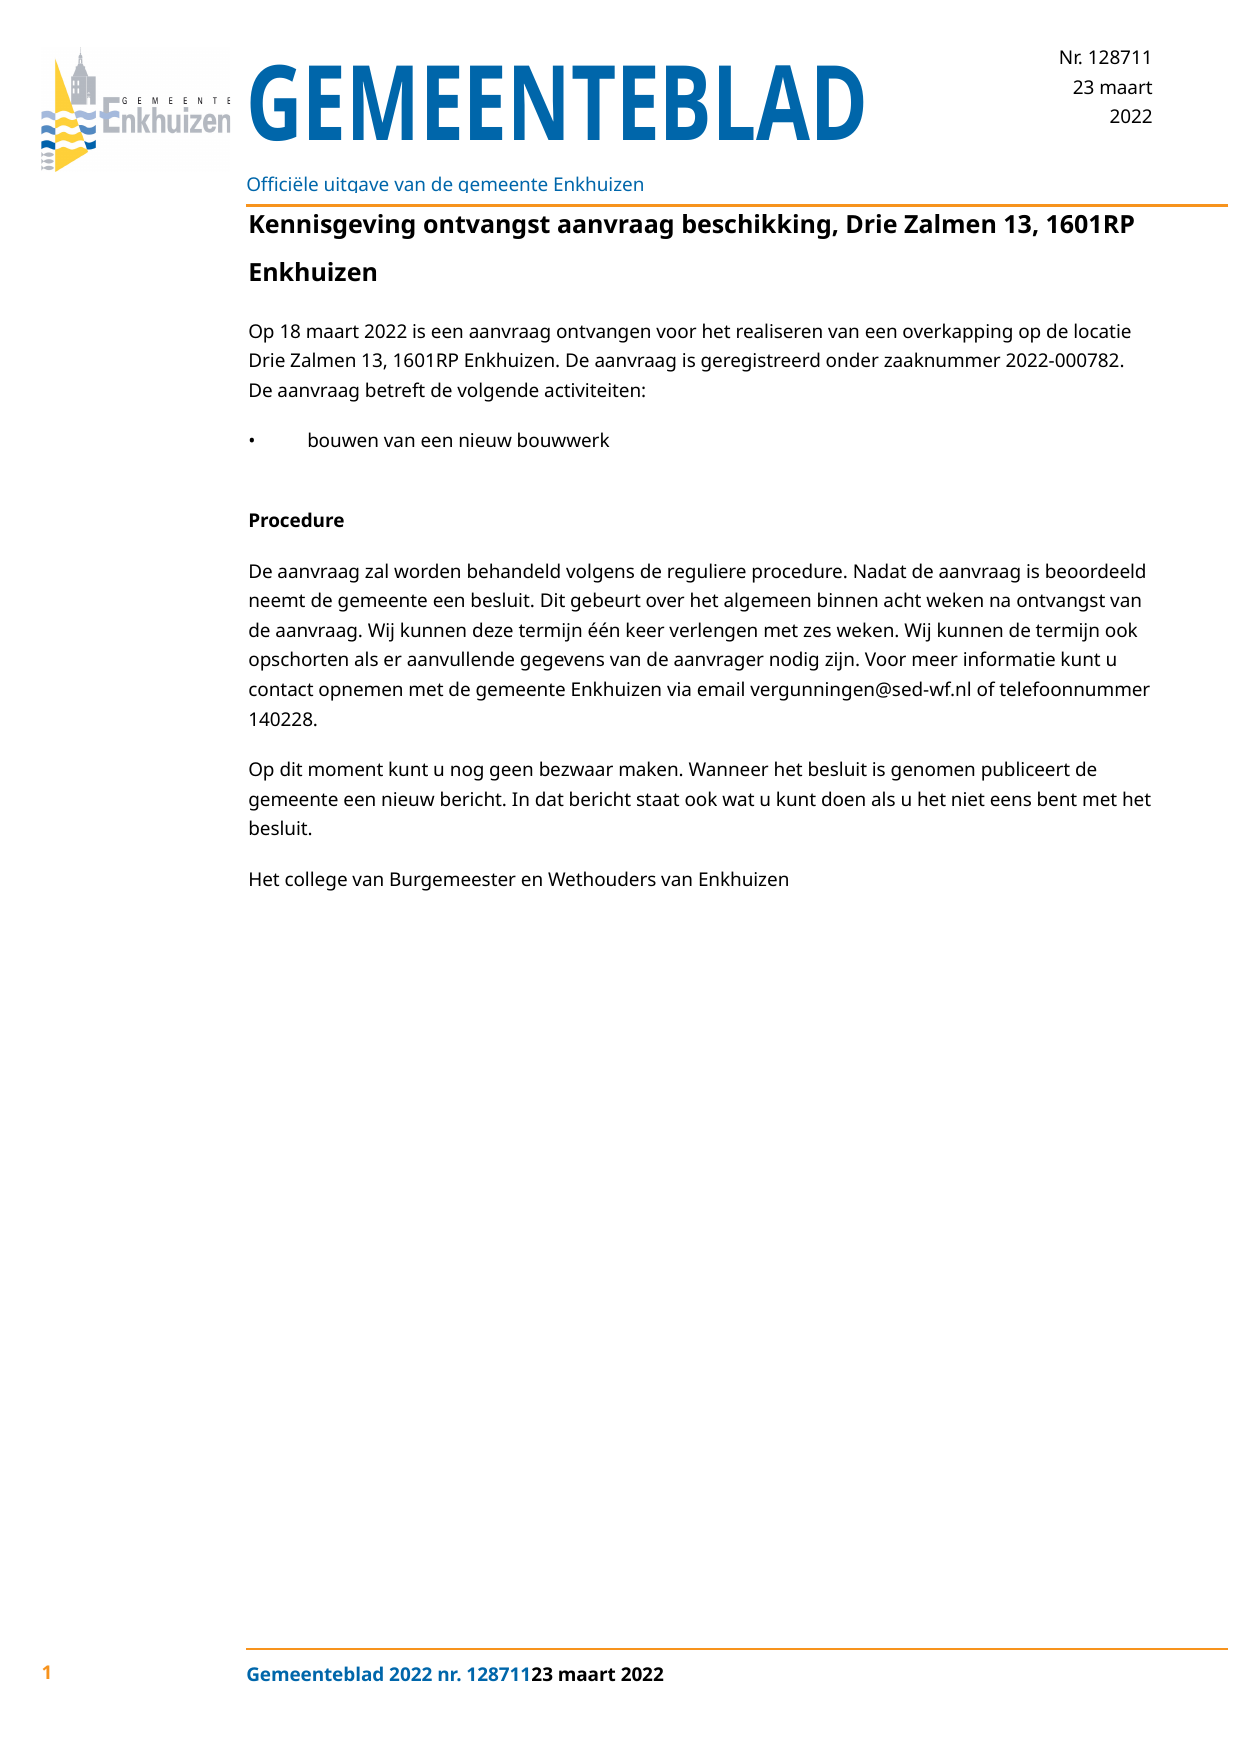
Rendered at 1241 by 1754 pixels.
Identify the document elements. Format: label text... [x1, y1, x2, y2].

text Op dit moment kunt u nog geen bezwaar maken. Wanneer het besluit is genomen publiceert de gemeente een nieuw bericht. In dat bericht staat ook wat u kunt doen als u het niet eens bent met het besluit. [248, 756, 1152, 841]
picture [41, 47, 231, 172]
text De aanvraag zal worden behandeld volgens de reguliere procedure. Nadat de aanvraag is beoordeeld neemt de gemeente een besluit. Dit gebeurt over het algemeen binnen acht weken na ontvangst van de aanvraag. Wij kunnen deze termijn één keer verlengen met zes weken. Wij kunnen de termijn ook opschorten als er aanvullende gegevens van de aanvrager nodig zijn. Voor meer informatie kunt u contact opnemen met de gemeente Enkhuizen via email vergunningen@sed-wf.nl of telefoonnummer 140228. [248, 558, 1152, 732]
list bouwen van een nieuw bouwwerk [248, 427, 1152, 453]
text Het college van Burgemeester en Wethouders van Enkhuizen [248, 866, 1152, 892]
text Kennisgeving ontvangst aanvraag beschikking, Drie Zalmen 13, 1601RP Enkhuizen [248, 207, 1152, 288]
text Op 18 maart 2022 is een aanvraag ontvangen voor het realiseren van een overkapping op de locatie Drie Zalmen 13, 1601RP Enkhuizen. De aanvraag is geregistreerd onder zaaknummer 2022-000782. De aanvraag betreft de volgende activiteiten: [248, 318, 1152, 403]
text Procedure [248, 507, 1152, 533]
